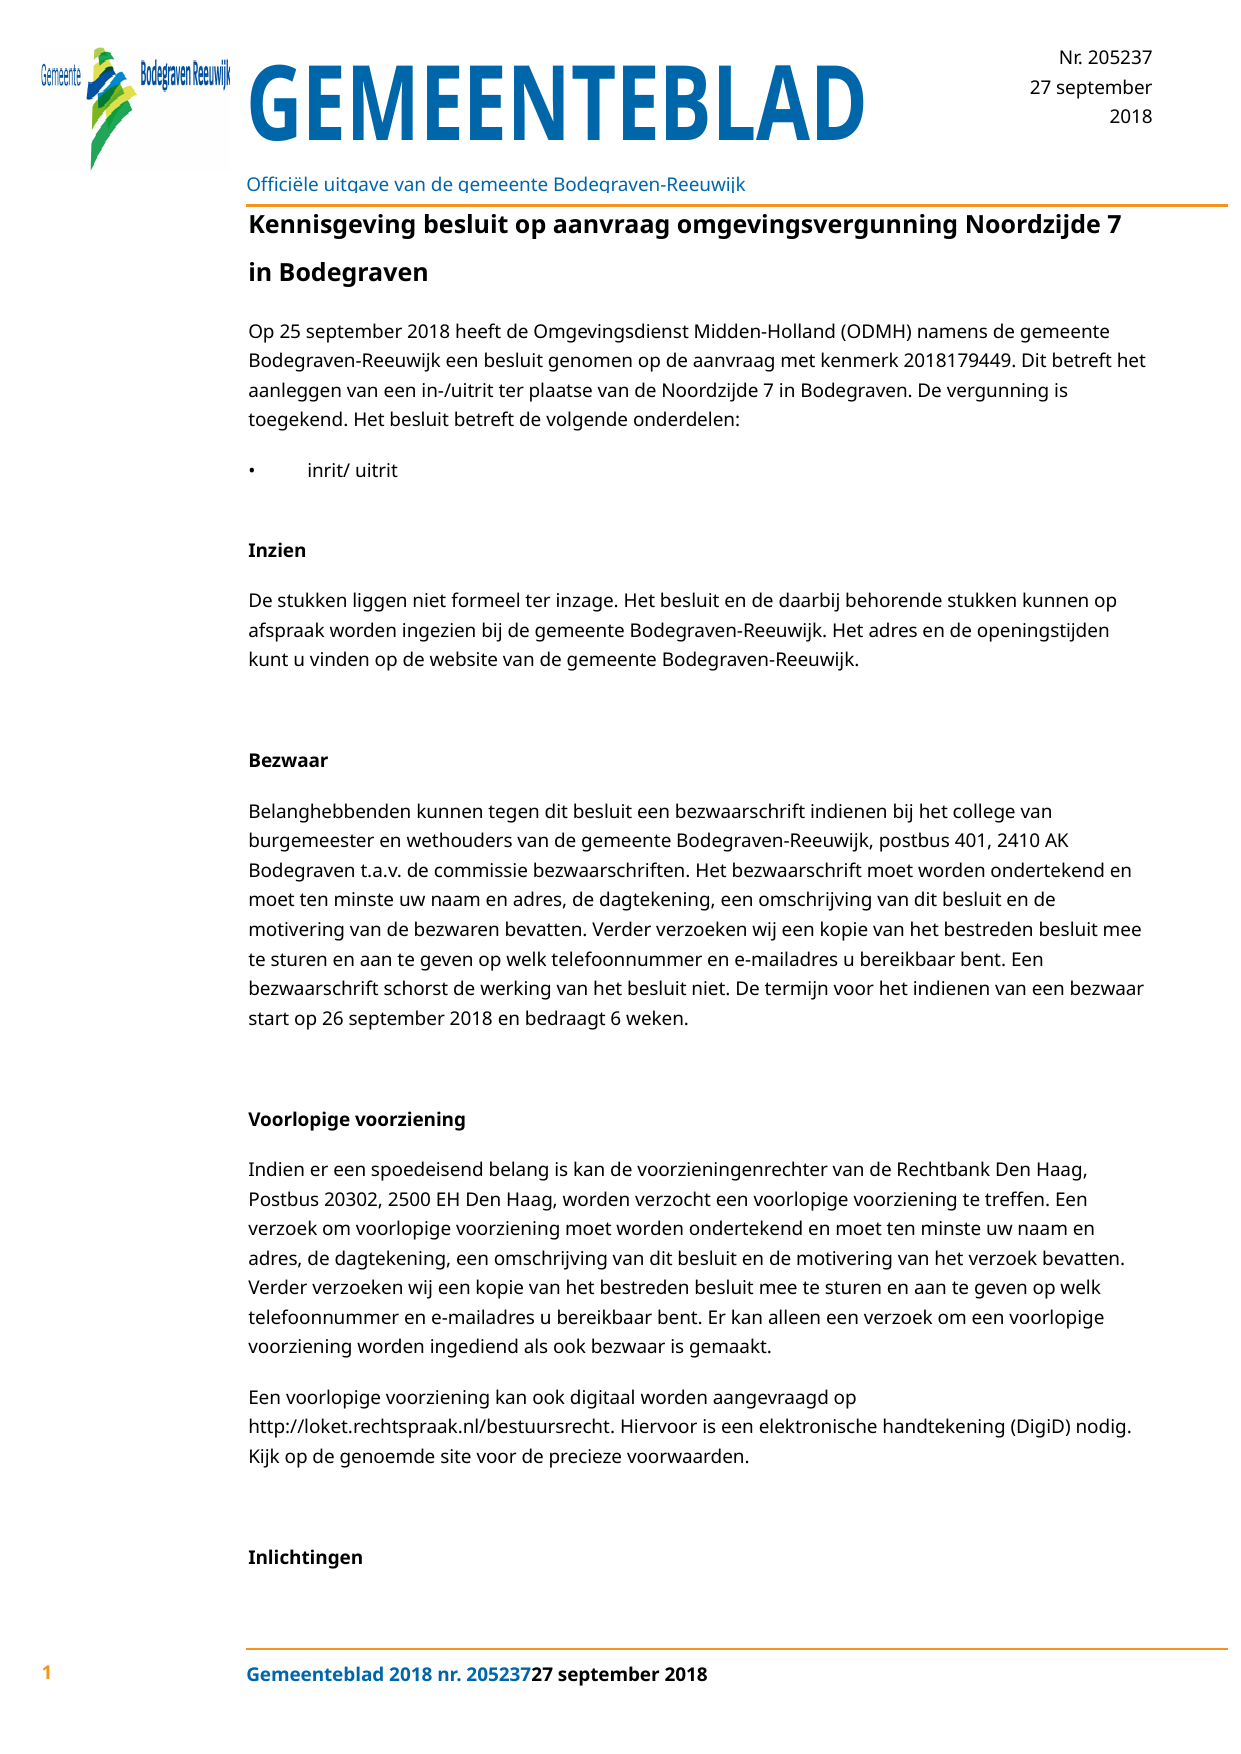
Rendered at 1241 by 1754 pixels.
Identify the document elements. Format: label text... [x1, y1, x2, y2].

text Voorlopige voorziening [248, 1106, 1152, 1132]
picture [41, 47, 231, 172]
text Op 25 september 2018 heeft de Omgevingsdienst Midden-Holland (ODMH) namens de gemeente Bodegraven-Reeuwijk een besluit genomen op de aanvraag met kenmerk 2018179449. Dit betreft het aanleggen van een in-/uitrit ter plaatse van de Noordzijde 7 in Bodegraven. De vergunning is toegekend. Het besluit betreft de volgende onderdelen: [248, 318, 1152, 432]
text Inlichtingen [248, 1544, 1152, 1570]
list inrit/ uitrit [248, 457, 1152, 483]
text Kennisgeving besluit op aanvraag omgevingsvergunning Noordzijde 7 in Bodegraven [248, 207, 1152, 288]
text Een voorlopige voorziening kan ook digitaal worden aangevraagd op http://loket.rechtspraak.nl/bestuursrecht. Hiervoor is een elektronische handtekening (DigiD) nodig. Kijk op de genoemde site voor de precieze voorwaarden. [248, 1384, 1152, 1469]
text De stukken liggen niet formeel ter inzage. Het besluit en de daarbij behorende stukken kunnen op afspraak worden ingezien bij de gemeente Bodegraven-Reeuwijk. Het adres en de openingstijden kunt u vinden op de website van de gemeente Bodegraven-Reeuwijk. [248, 587, 1152, 672]
text Bezwaar [248, 747, 1152, 773]
text Inzien [248, 537, 1152, 563]
text Indien er een spoedeisend belang is kan de voorzieningenrechter van de Rechtbank Den Haag, Postbus 20302, 2500 EH Den Haag, worden verzocht een voorlopige voorziening te treffen. Een verzoek om voorlopige voorziening moet worden ondertekend en moet ten minste uw naam en adres, de dagtekening, een omschrijving van dit besluit en de motivering van het verzoek bevatten. Verder verzoeken wij een kopie van het bestreden besluit mee te sturen en aan te geven op welk telefoonnummer en e-mailadres u bereikbaar bent. Er kan alleen een verzoek om een voorlopige voorziening worden ingediend als ook bezwaar is gemaakt. [248, 1156, 1152, 1359]
text Belanghebbenden kunnen tegen dit besluit een bezwaarschrift indienen bij het college van burgemeester en wethouders van de gemeente Bodegraven-Reeuwijk, postbus 401, 2410 AK Bodegraven t.a.v. de commissie bezwaarschriften. Het bezwaarschrift moet worden ondertekend en moet ten minste uw naam en adres, de dagtekening, een omschrijving van dit besluit en de motivering van de bezwaren bevatten. Verder verzoeken wij een kopie van het bestreden besluit mee te sturen en aan te geven op welk telefoonnummer en e-mailadres u bereikbaar bent. Een bezwaarschrift schorst de werking van het besluit niet. De termijn voor het indienen van een bezwaar start op 26 september 2018 en bedraagt 6 weken. [248, 798, 1152, 1031]
